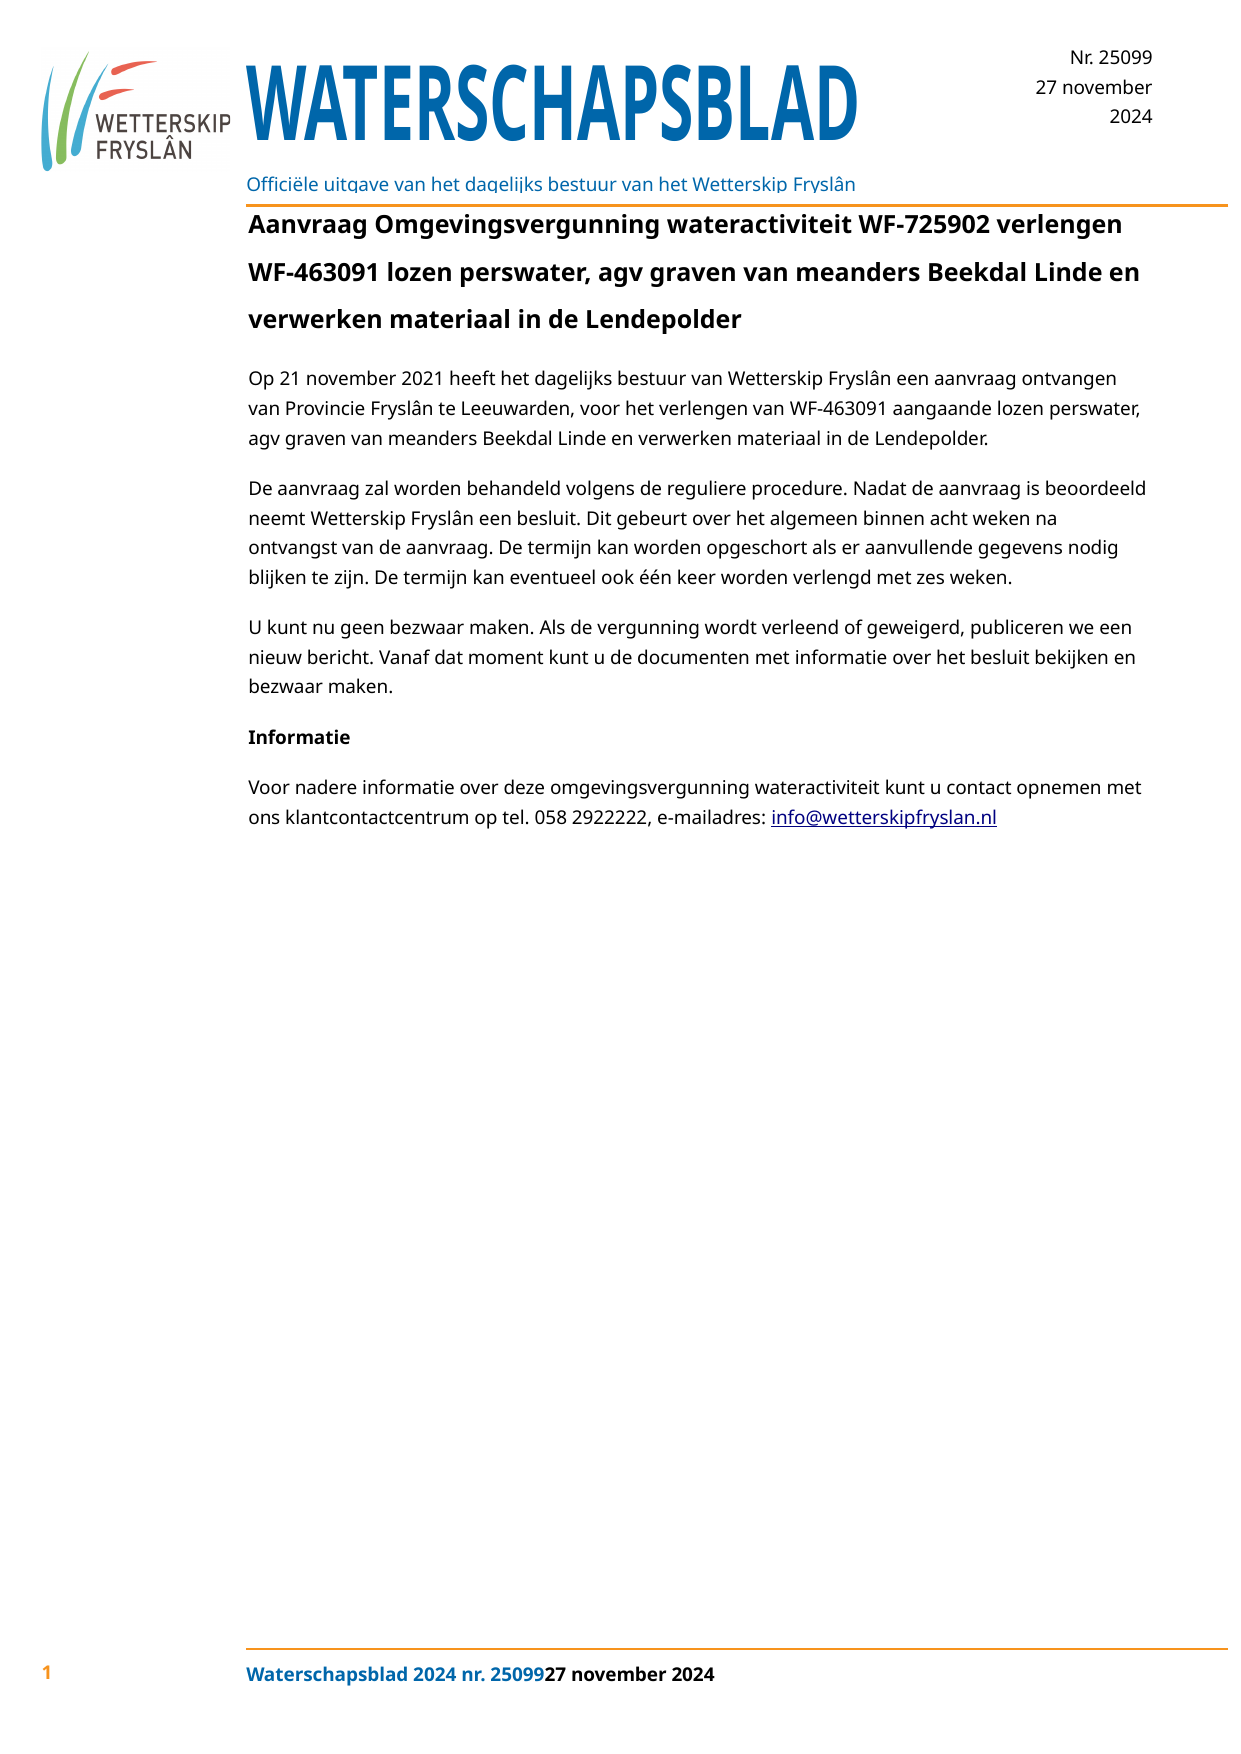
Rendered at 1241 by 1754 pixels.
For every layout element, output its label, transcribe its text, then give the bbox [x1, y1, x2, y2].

text Informatie [248, 724, 1152, 749]
text Op 21 november 2021 heeft het dagelijks bestuur van Wetterskip Fryslân een aanvraag ontvangen van Provincie Fryslân te Leeuwarden, voor het verlengen van WF-463091 aangaande lozen perswater, agv graven van meanders Beekdal Linde en verwerken materiaal in de Lendepolder. [248, 366, 1152, 450]
text Voor nadere informatie over deze omgevingsvergunning wateractiviteit kunt u contact opnemen met ons klantcontactcentrum op tel. 058 2922222, e-mailadres: info@wetterskipfryslan.nl [248, 774, 1152, 829]
text Aanvraag Omgevingsvergunning wateractiviteit WF-725902 verlengen WF-463091 lozen perswater, agv graven van meanders Beekdal Linde en verwerken materiaal in de Lendepolder [248, 207, 1152, 336]
text U kunt nu geen bezwaar maken. Als de vergunning wordt verleend of geweigerd, publiceren we een nieuw bericht. Vanaf dat moment kunt u de documenten met informatie over het besluit bekijken en bezwaar maken. [248, 614, 1152, 699]
picture [41, 47, 231, 172]
text De aanvraag zal worden behandeld volgens de reguliere procedure. Nadat de aanvraag is beoordeeld neemt Wetterskip Fryslân een besluit. Dit gebeurt over het algemeen binnen acht weken na ontvangst van de aanvraag. De termijn kan worden opgeschort als er aanvullende gegevens nodig blijken te zijn. De termijn kan eventueel ook één keer worden verlengd met zes weken. [248, 475, 1152, 589]
